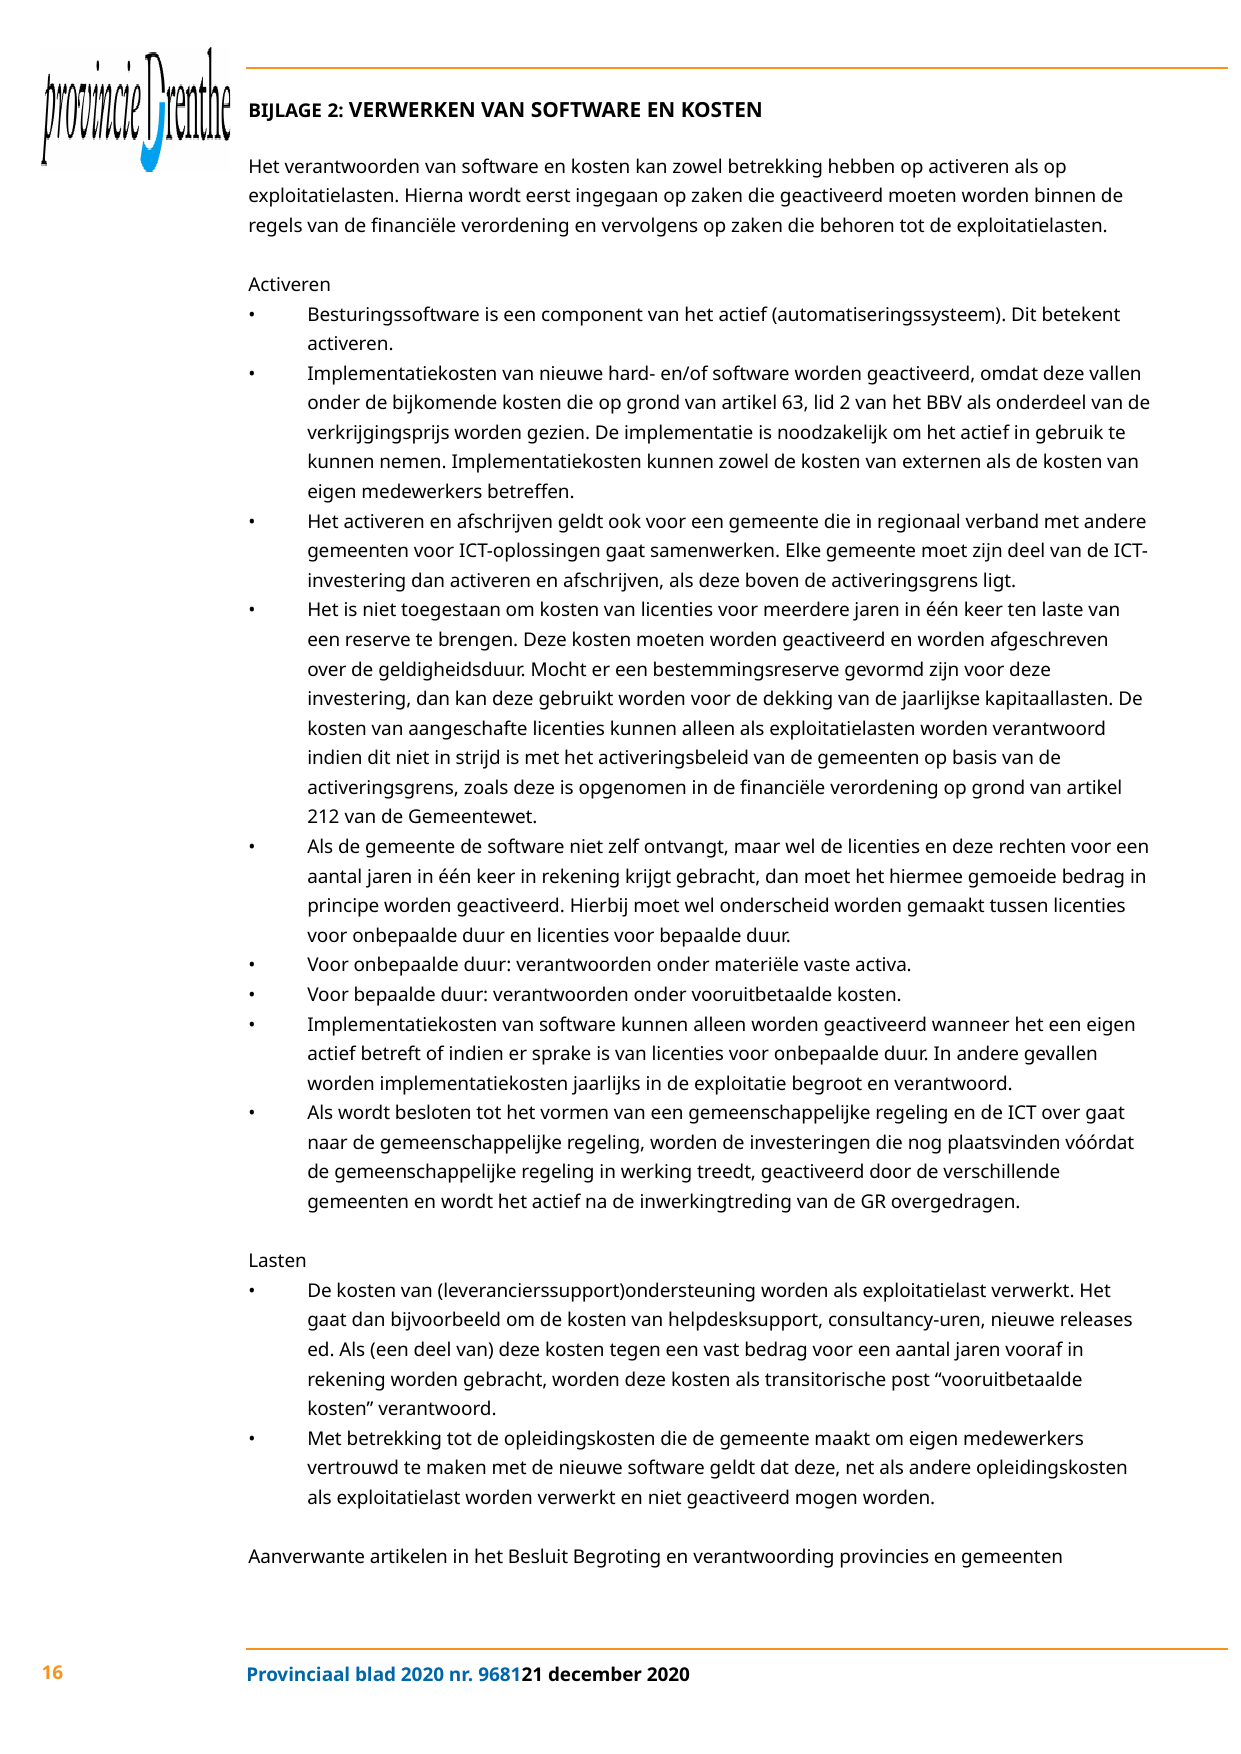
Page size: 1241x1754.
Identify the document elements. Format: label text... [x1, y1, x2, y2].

list Voor bepaalde duur: verantwoorden onder vooruitbetaalde kosten. [248, 981, 1152, 1007]
text Aanverwante artikelen in het Besluit Begroting en verantwoording provincies en gemeenten [248, 1543, 1152, 1569]
list Het activeren en afschrijven geldt ook voor een gemeente die in regionaal verband met andere gemeenten voor ICT-oplossingen gaat samenwerken. Elke gemeente moet zijn deel van de ICT-investering dan activeren en afschrijven, als deze boven de activeringsgrens ligt. [248, 508, 1152, 593]
list Met betrekking tot de opleidingskosten die de gemeente maakt om eigen medewerkers vertrouwd te maken met de nieuwe software geldt dat deze, net als andere opleidingskosten als exploitatielast worden verwerkt en niet geactiveerd mogen worden. [248, 1425, 1152, 1510]
text BIJLAGE 2: VERWERKEN VAN SOFTWARE EN KOSTEN [248, 95, 1152, 123]
list Voor onbepaalde duur: verantwoorden onder materiële vaste activa. [248, 952, 1152, 977]
text Activeren [248, 271, 1152, 297]
list Implementatiekosten van nieuwe hard- en/of software worden geactiveerd, omdat deze vallen onder de bijkomende kosten die op grond van artikel 63, lid 2 van het BBV als onderdeel van de verkrijgingsprijs worden gezien. De implementatie is noodzakelijk om het actief in gebruik te kunnen nemen. Implementatiekosten kunnen zowel de kosten van externen als de kosten van eigen medewerkers betreffen. [248, 360, 1152, 504]
picture [41, 47, 231, 172]
text Het verantwoorden van software en kosten kan zowel betrekking hebben op activeren als op exploitatielasten. Hierna wordt eerst ingegaan op zaken die geactiveerd moeten worden binnen de regels van de financiële verordening en vervolgens op zaken die behoren tot de exploitatielasten. [248, 153, 1152, 238]
list Als wordt besloten tot het vormen van een gemeenschappelijke regeling en de ICT over gaat naar de gemeenschappelijke regeling, worden de investeringen die nog plaatsvinden vóórdat de gemeenschappelijke regeling in werking treedt, geactiveerd door de verschillende gemeenten en wordt het actief na de inwerkingtreding van de GR overgedragen. [248, 1099, 1152, 1214]
list Implementatiekosten van software kunnen alleen worden geactiveerd wanneer het een eigen actief betreft of indien er sprake is van licenties voor onbepaalde duur. In andere gevallen worden implementatiekosten jaarlijks in de exploitatie begroot en verantwoord. [248, 1011, 1152, 1096]
text Lasten [248, 1247, 1152, 1273]
list Besturingssoftware is een component van het actief (automatiseringssysteem). Dit betekent activeren. [248, 301, 1152, 356]
list Als de gemeente de software niet zelf ontvangt, maar wel de licenties en deze rechten voor een aantal jaren in één keer in rekening krijgt gebracht, dan moet het hiermee gemoeide bedrag in principe worden geactiveerd. Hierbij moet wel onderscheid worden gemaakt tussen licenties voor onbepaalde duur en licenties voor bepaalde duur. [248, 833, 1152, 948]
list De kosten van (leverancierssupport)ondersteuning worden als exploitatielast verwerkt. Het gaat dan bijvoorbeeld om de kosten van helpdesksupport, consultancy-uren, nieuwe releases ed. Als (een deel van) deze kosten tegen een vast bedrag voor een aantal jaren vooraf in rekening worden gebracht, worden deze kosten als transitorische post “vooruitbetaalde kosten” verantwoord. [248, 1277, 1152, 1421]
list Het is niet toegestaan om kosten van licenties voor meerdere jaren in één keer ten laste van een reserve te brengen. Deze kosten moeten worden geactiveerd en worden afgeschreven over de geldigheidsduur. Mocht er een bestemmingsreserve gevormd zijn voor deze investering, dan kan deze gebruikt worden voor de dekking van de jaarlijkse kapitaallasten. De kosten van aangeschafte licenties kunnen alleen als exploitatielasten worden verantwoord indien dit niet in strijd is met het activeringsbeleid van de gemeenten op basis van de activeringsgrens, zoals deze is opgenomen in de financiële verordening op grond van artikel 212 van de Gemeentewet. [248, 597, 1152, 829]
